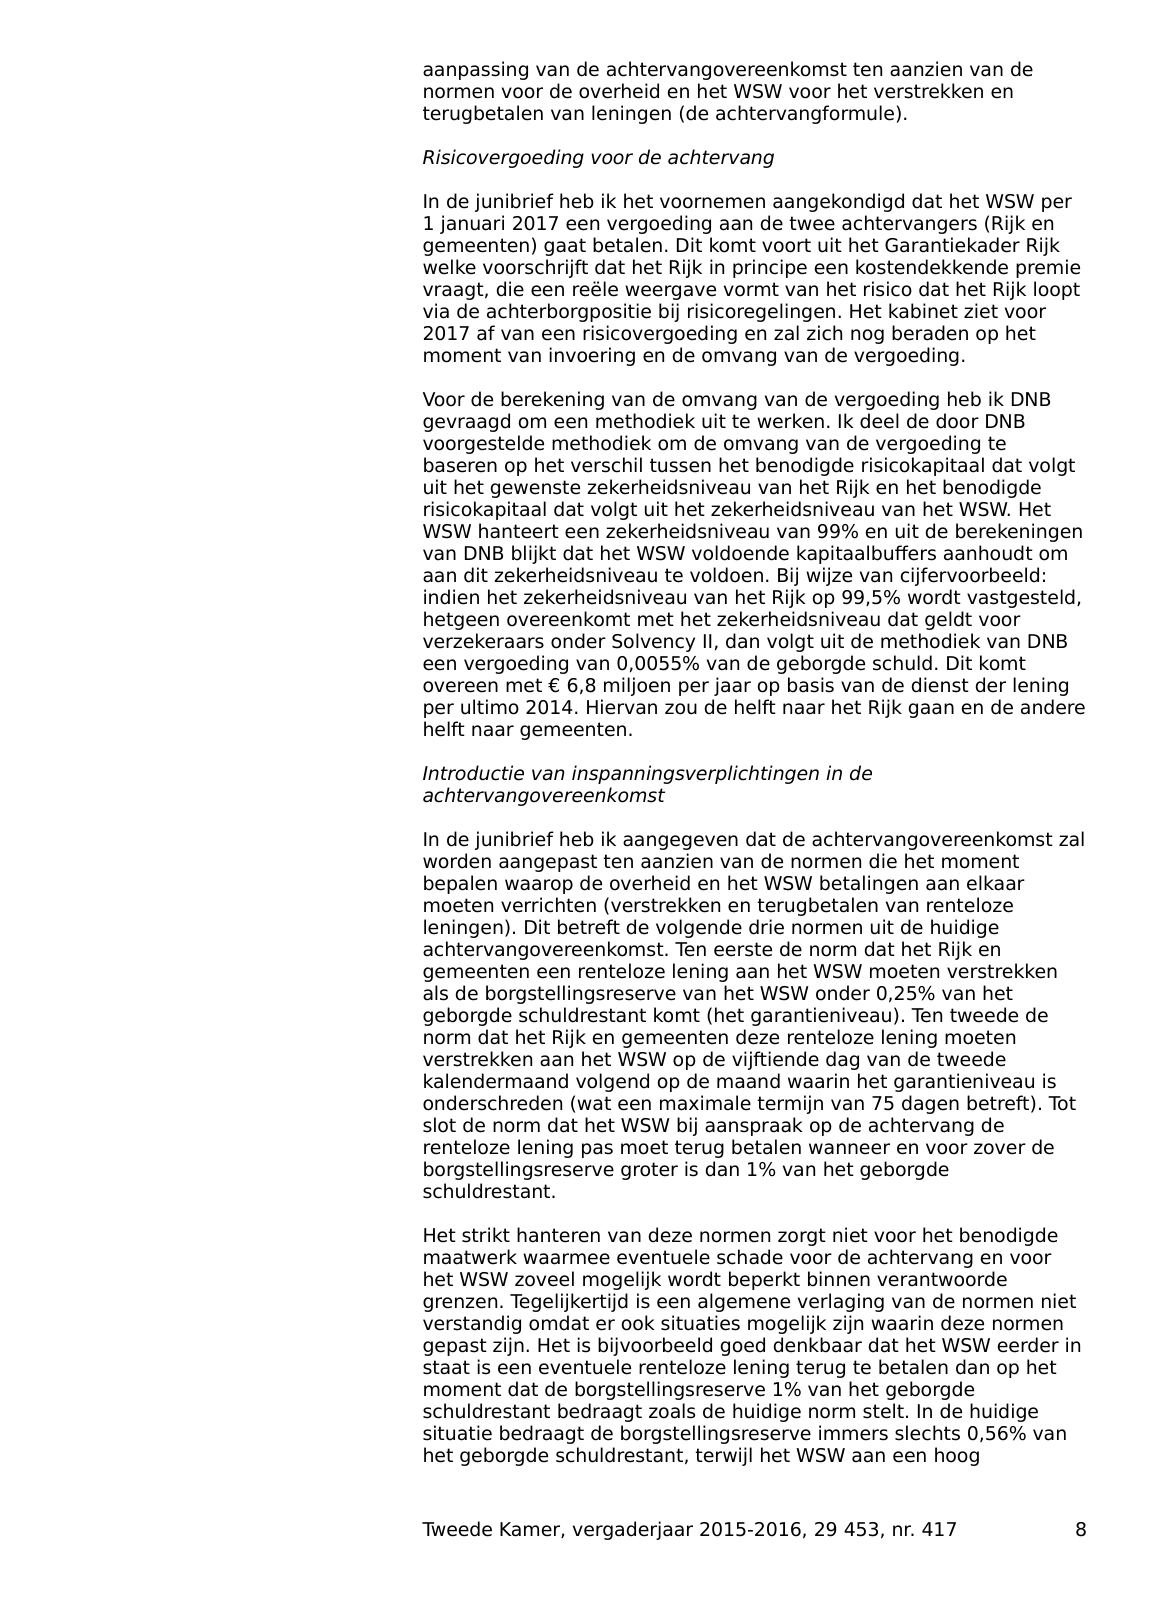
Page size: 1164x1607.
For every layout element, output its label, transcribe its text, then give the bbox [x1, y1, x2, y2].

text aanpassing van de achtervangovereenkomst ten aanzien van de normen voor de overheid en het WSW voor het verstrekken en terugbetalen van leningen (de achtervangformule). [422, 59, 1087, 125]
text Het strikt hanteren van deze normen zorgt niet voor het benodigde maatwerk waarmee eventuele schade voor de achtervang en voor het WSW zoveel mogelijk wordt beperkt binnen verantwoorde grenzen. Tegelijkertijd is een algemene verlaging van de normen niet verstandig omdat er ook situaties mogelijk zijn waarin deze normen gepast zijn. Het is bijvoorbeeld goed denkbaar dat het WSW eerder in staat is een eventuele renteloze lening terug te betalen dan op het moment dat de borgstellingsreserve 1% van het geborgde schuldrestant bedraagt zoals de huidige norm stelt. In de huidige situatie bedraagt de borgstellingsreserve immers slechts 0,56% van het geborgde schuldrestant, terwijl het WSW aan een hoog [422, 1225, 1087, 1467]
subtitle Risicovergoeding voor de achtervang [422, 147, 1087, 169]
text Voor de berekening van de omvang van de vergoeding heb ik DNB gevraagd om een methodiek uit te werken. Ik deel de door DNB voorgestelde methodiek om de omvang van de vergoeding te baseren op het verschil tussen het benodigde risicokapitaal dat volgt uit het gewenste zekerheidsniveau van het Rijk en het benodigde risicokapitaal dat volgt uit het zekerheidsniveau van het WSW. Het WSW hanteert een zekerheidsniveau van 99% en uit de berekeningen van DNB blijkt dat het WSW voldoende kapitaalbuffers aanhoudt om aan dit zekerheidsniveau te voldoen. Bij wijze van cijfervoorbeeld: indien het zekerheidsniveau van het Rijk op 99,5% wordt vastgesteld, hetgeen overeenkomt met het zekerheidsniveau dat geldt voor verzekeraars onder Solvency II, dan volgt uit de methodiek van DNB een vergoeding van 0,0055% van de geborgde schuld. Dit komt overeen met € 6,8 miljoen per jaar op basis van de dienst der lening per ultimo 2014. Hiervan zou de helft naar het Rijk gaan en de andere helft naar gemeenten. [422, 389, 1087, 741]
subtitle Introductie van inspanningsverplichtingen in de achtervangovereenkomst [422, 763, 1087, 807]
text In de junibrief heb ik aangegeven dat de achtervangovereenkomst zal worden aangepast ten aanzien van de normen die het moment bepalen waarop de overheid en het WSW betalingen aan elkaar moeten verrichten (verstrekken en terugbetalen van renteloze leningen). Dit betreft de volgende drie normen uit de huidige achtervangovereenkomst. Ten eerste de norm dat het Rijk en gemeenten een renteloze lening aan het WSW moeten verstrekken als de borgstellingsreserve van het WSW onder 0,25% van het geborgde schuldrestant komt (het garantieniveau). Ten tweede de norm dat het Rijk en gemeenten deze renteloze lening moeten verstrekken aan het WSW op de vijftiende dag van de tweede kalendermaand volgend op de maand waarin het garantieniveau is onderschreden (wat een maximale termijn van 75 dagen betreft). Tot slot de norm dat het WSW bij aanspraak op de achtervang de renteloze lening pas moet terug betalen wanneer en voor zover de borgstellingsreserve groter is dan 1% van het geborgde schuldrestant. [422, 829, 1087, 1203]
text In de junibrief heb ik het voornemen aangekondigd dat het WSW per 1 januari 2017 een vergoeding aan de twee achtervangers (Rijk en gemeenten) gaat betalen. Dit komt voort uit het Garantiekader Rijk welke voorschrijft dat het Rijk in principe een kostendekkende premie vraagt, die een reële weergave vormt van het risico dat het Rijk loopt via de achterborgpositie bij risicoregelingen. Het kabinet ziet voor 2017 af van een risicovergoeding en zal zich nog beraden op het moment van invoering en de omvang van de vergoeding. [422, 191, 1087, 367]
